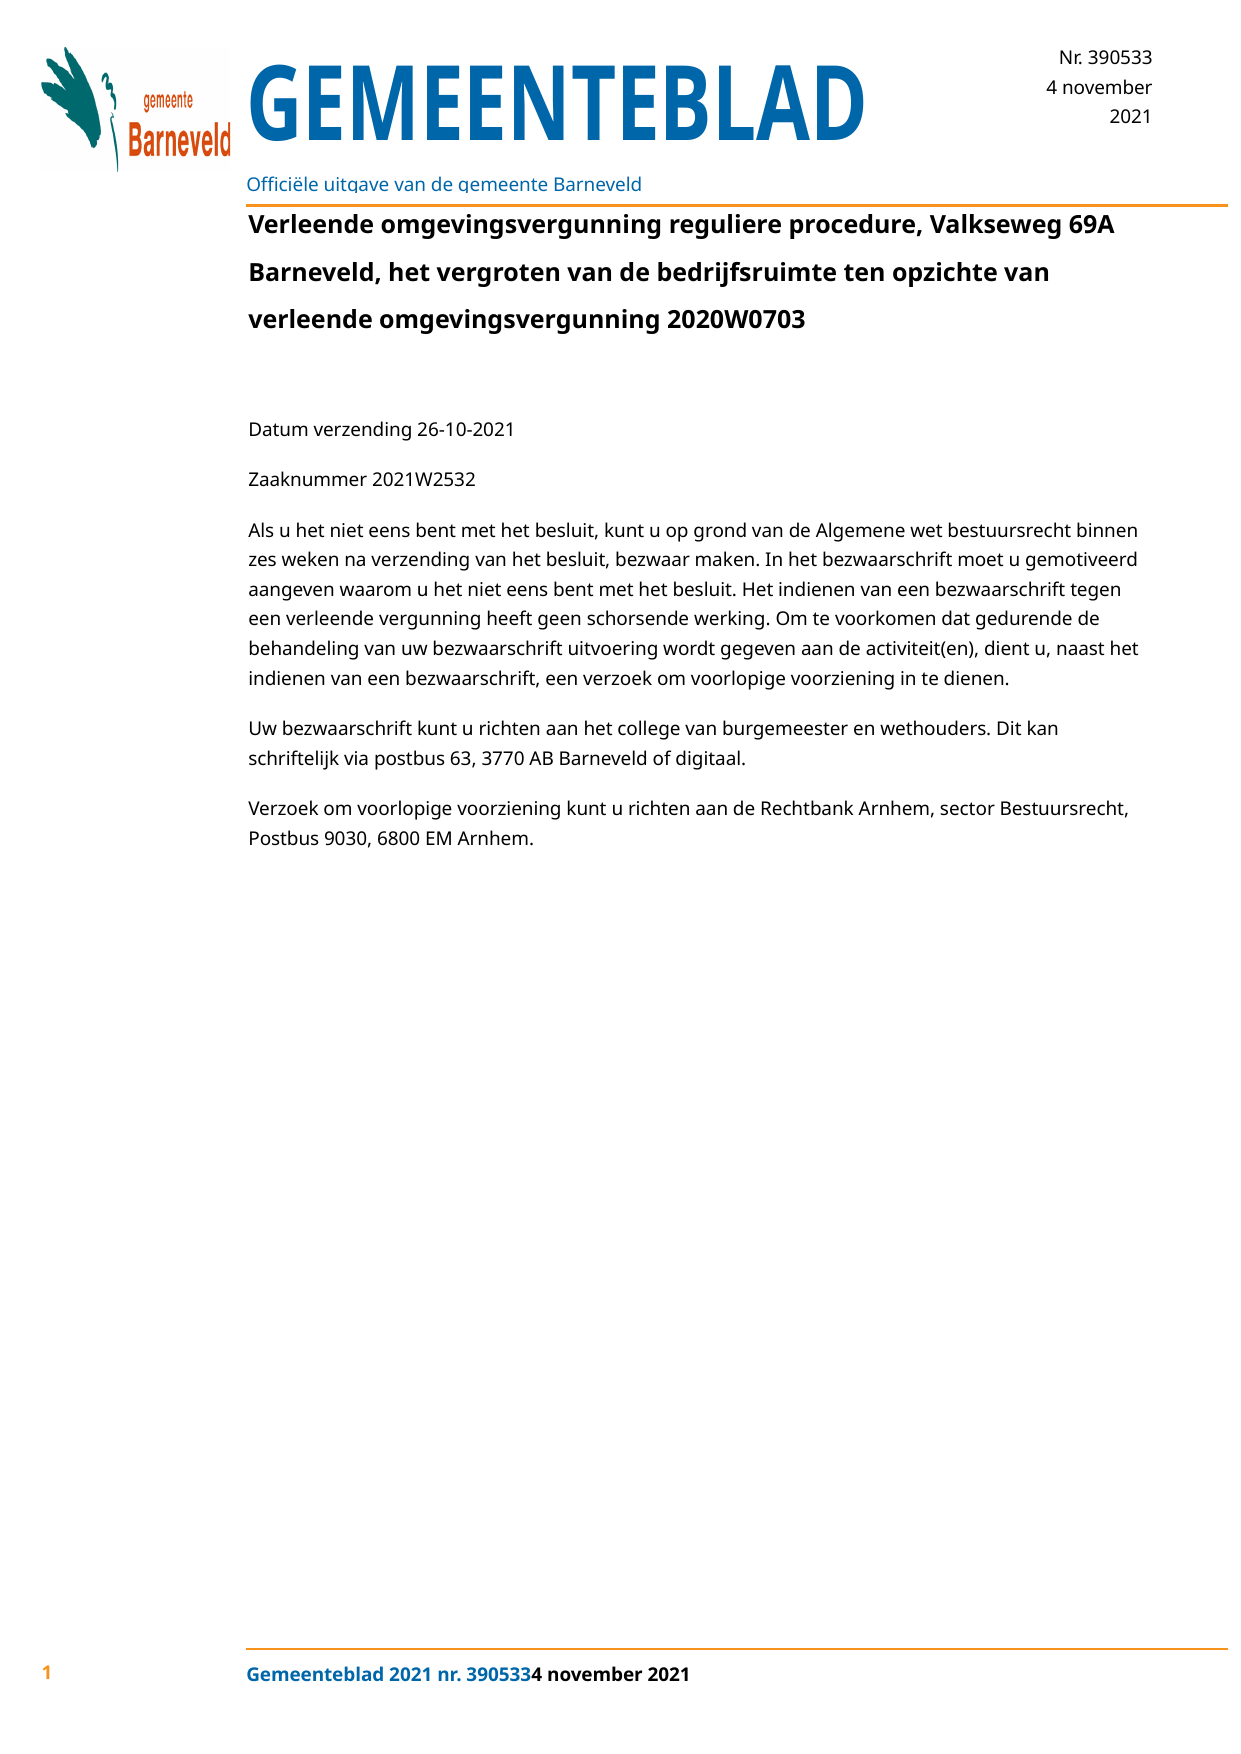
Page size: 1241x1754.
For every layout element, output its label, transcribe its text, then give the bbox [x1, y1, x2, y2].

text Verleende omgevingsvergunning reguliere procedure, Valkseweg 69A Barneveld, het vergroten van de bedrijfsruimte ten opzichte van verleende omgevingsvergunning 2020W0703 [248, 207, 1152, 336]
text Datum verzending 26-10-2021 [248, 416, 1152, 442]
picture [41, 47, 231, 172]
text Zaaknummer 2021W2532 [248, 466, 1152, 492]
text Verzoek om voorlopige voorziening kunt u richten aan de Rechtbank Arnhem, sector Bestuursrecht, Postbus 9030, 6800 EM Arnhem. [248, 795, 1152, 850]
text Uw bezwaarschrift kunt u richten aan het college van burgemeester en wethouders. Dit kan schriftelijk via postbus 63, 3770 AB Barneveld of digitaal. [248, 715, 1152, 770]
text Als u het niet eens bent met het besluit, kunt u op grond van de Algemene wet bestuursrecht binnen zes weken na verzending van het besluit, bezwaar maken. In het bezwaarschrift moet u gemotiveerd aangeven waarom u het niet eens bent met het besluit. Het indienen van een bezwaarschrift tegen een verleende vergunning heeft geen schorsende werking. Om te voorkomen dat gedurende de behandeling van uw bezwaarschrift uitvoering wordt gegeven aan de activiteit(en), dient u, naast het indienen van een bezwaarschrift, een verzoek om voorlopige voorziening in te dienen. [248, 517, 1152, 690]
